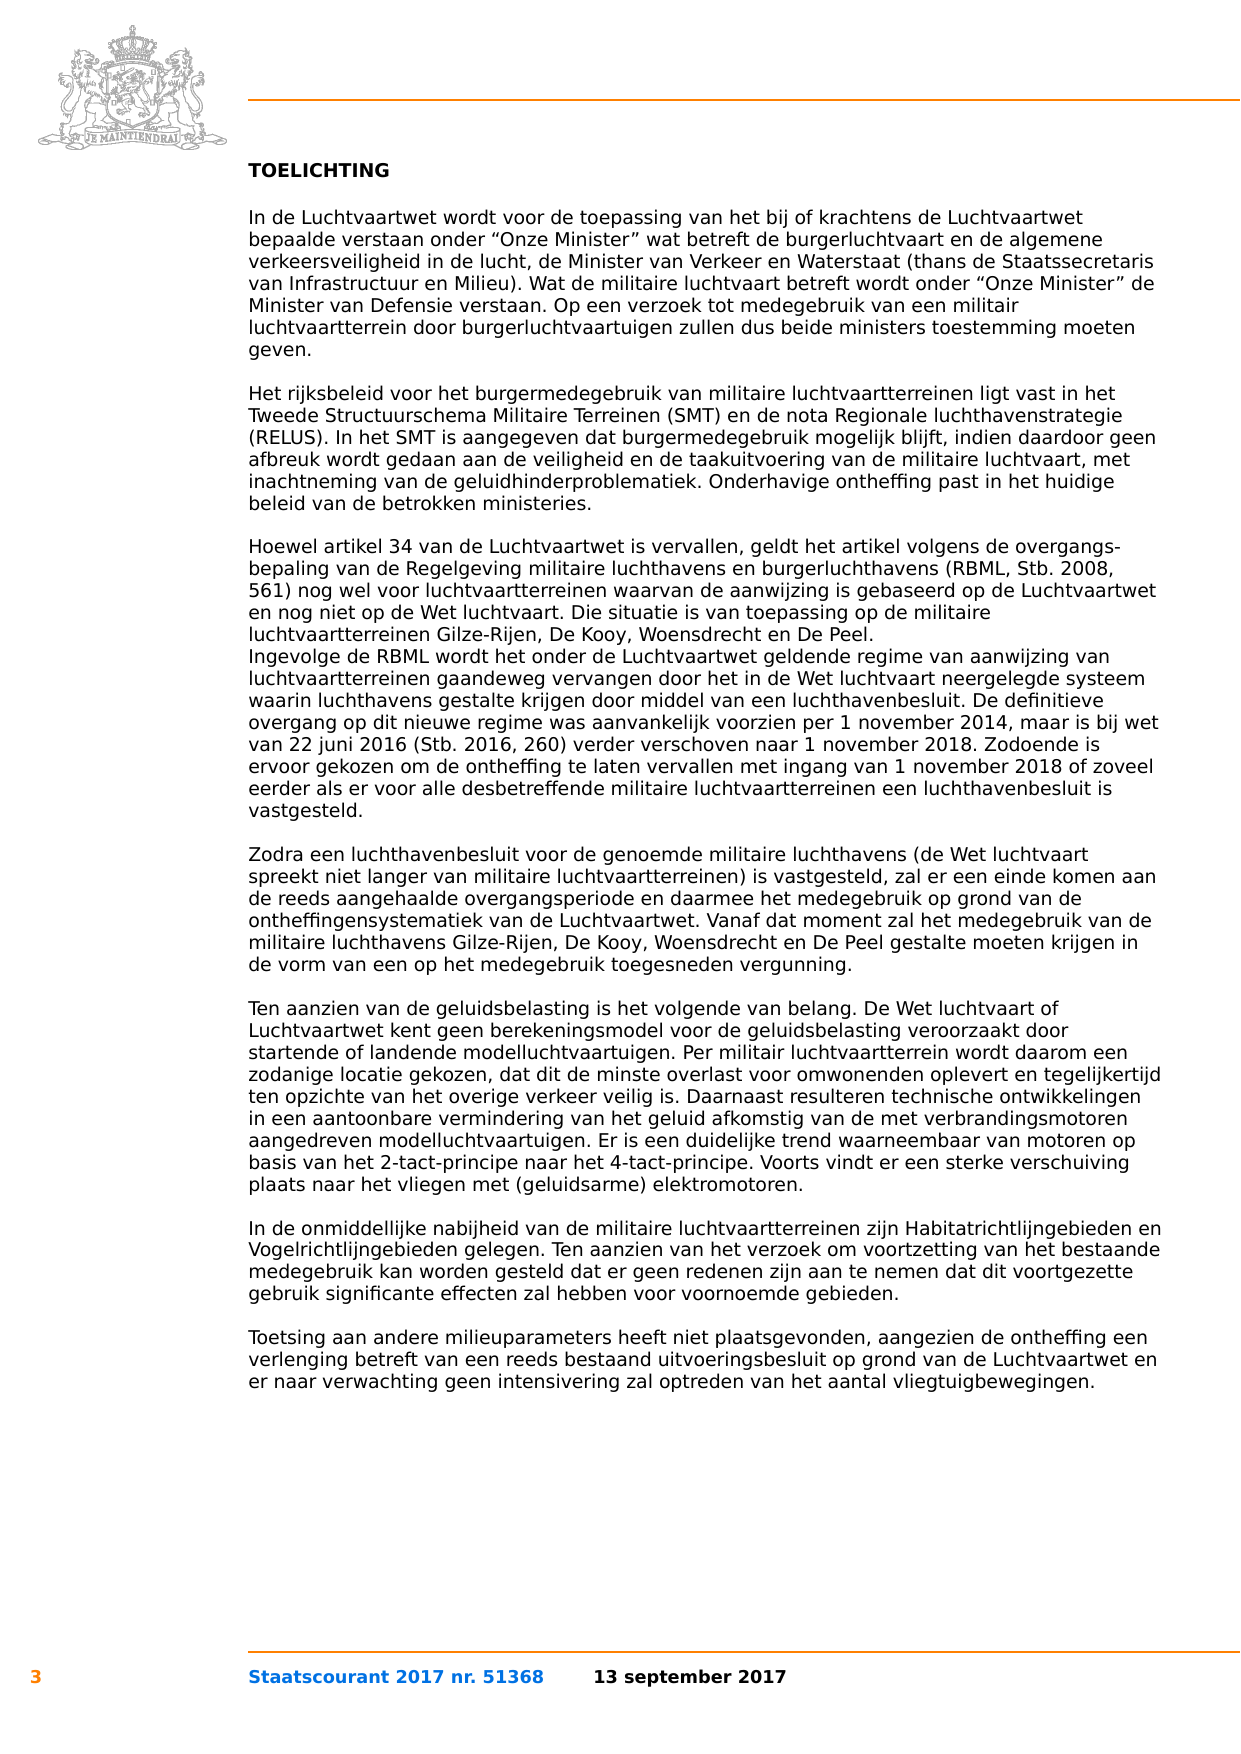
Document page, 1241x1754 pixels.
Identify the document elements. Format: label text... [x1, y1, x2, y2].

text In de Luchtvaartwet wordt voor de toepassing van het bij of krachtens de Luchtvaartwet bepaalde verstaan onder “Onze Minister” wat betreft de burgerluchtvaart en de algemene verkeersveiligheid in de lucht, de Minister van Verkeer en Waterstaat (thans de Staatssecretaris van Infrastructuur en Milieu). Wat de militaire luchtvaart betreft wordt onder “Onze Minister” de Minister van Defensie verstaan. Op een verzoek tot medegebruik van een militair luchtvaartterrein door burgerluchtvaartuigen zullen dus beide ministers toestemming moeten geven. [248, 207, 1163, 361]
text Het rijksbeleid voor het burgermedegebruik van militaire luchtvaartterreinen ligt vast in het Tweede Structuurschema Militaire Terreinen (SMT) en de nota Regionale luchthavenstrategie (RELUS). In het SMT is aangegeven dat burgermedegebruik mogelijk blijft, indien daardoor geen afbreuk wordt gedaan aan de veiligheid en de taakuitvoering van de militaire luchtvaart, met inachtneming van de geluidhinderproblematiek. Onderhavige ontheffing past in het huidige beleid van de betrokken ministeries. [248, 383, 1163, 514]
text Hoewel artikel 34 van de Luchtvaartwet is vervallen, geldt het artikel volgens de overgangs-bepaling van de Regelgeving militaire luchthavens en burgerluchthavens (RBML, Stb. 2008, 561) nog wel voor luchtvaartterreinen waarvan de aanwijzing is gebaseerd op de Luchtvaartwet en nog niet op de Wet luchtvaart. Die situatie is van toepassing op de militaire luchtvaartterreinen Gilze-Rijen, De Kooy, Woensdrecht en De Peel. [248, 536, 1163, 646]
text Ten aanzien van de geluidsbelasting is het volgende van belang. De Wet luchtvaart of Luchtvaartwet kent geen berekeningsmodel voor de geluidsbelasting veroorzaakt door startende of landende modelluchtvaartuigen. Per militair luchtvaartterrein wordt daarom een zodanige locatie gekozen, dat dit de minste overlast voor omwonenden oplevert en tegelijkertijd ten opzichte van het overige verkeer veilig is. Daarnaast resulteren technische ontwikkelingen in een aantoonbare vermindering van het geluid afkomstig van de met verbrandingsmotoren aangedreven modelluchtvaartuigen. Er is een duidelijke trend waarneembaar van motoren op basis van het 2-tact-principe naar het 4-tact-principe. Voorts vindt er een sterke verschuiving plaats naar het vliegen met (geluidsarme) elektromotoren. [248, 998, 1163, 1196]
text Zodra een luchthavenbesluit voor de genoemde militaire luchthavens (de Wet luchtvaart spreekt niet langer van militaire luchtvaartterreinen) is vastgesteld, zal er een einde komen aan de reeds aangehaalde overgangsperiode en daarmee het medegebruik op grond van de ontheffingensystematiek van de Luchtvaartwet. Vanaf dat moment zal het medegebruik van de militaire luchthavens Gilze-Rijen, De Kooy, Woensdrecht en De Peel gestalte moeten krijgen in de vorm van een op het medegebruik toegesneden vergunning. [248, 844, 1163, 976]
picture [38, 25, 227, 150]
subtitle TOELICHTING [248, 160, 1163, 182]
text Toetsing aan andere milieuparameters heeft niet plaatsgevonden, aangezien de ontheffing een verlenging betreft van een reeds bestaand uitvoeringsbesluit op grond van de Luchtvaartwet en er naar verwachting geen intensivering zal optreden van het aantal vliegtuigbewegingen. [248, 1327, 1163, 1393]
text Ingevolge de RBML wordt het onder de Luchtvaartwet geldende regime van aanwijzing van luchtvaartterreinen gaandeweg vervangen door het in de Wet luchtvaart neergelegde systeem waarin luchthavens gestalte krijgen door middel van een luchthavenbesluit. De definitieve overgang op dit nieuwe regime was aanvankelijk voorzien per 1 november 2014, maar is bij wet van 22 juni 2016 (Stb. 2016, 260) verder verschoven naar 1 november 2018. Zodoende is ervoor gekozen om de ontheffing te laten vervallen met ingang van 1 november 2018 of zoveel eerder als er voor alle desbetreffende militaire luchtvaartterreinen een luchthavenbesluit is vastgesteld. [248, 646, 1163, 822]
text In de onmiddellijke nabijheid van de militaire luchtvaartterreinen zijn Habitatrichtlijngebieden en Vogelrichtlijngebieden gelegen. Ten aanzien van het verzoek om voortzetting van het bestaande medegebruik kan worden gesteld dat er geen redenen zijn aan te nemen dat dit voortgezette gebruik significante effecten zal hebben voor voornoemde gebieden. [248, 1217, 1163, 1305]
